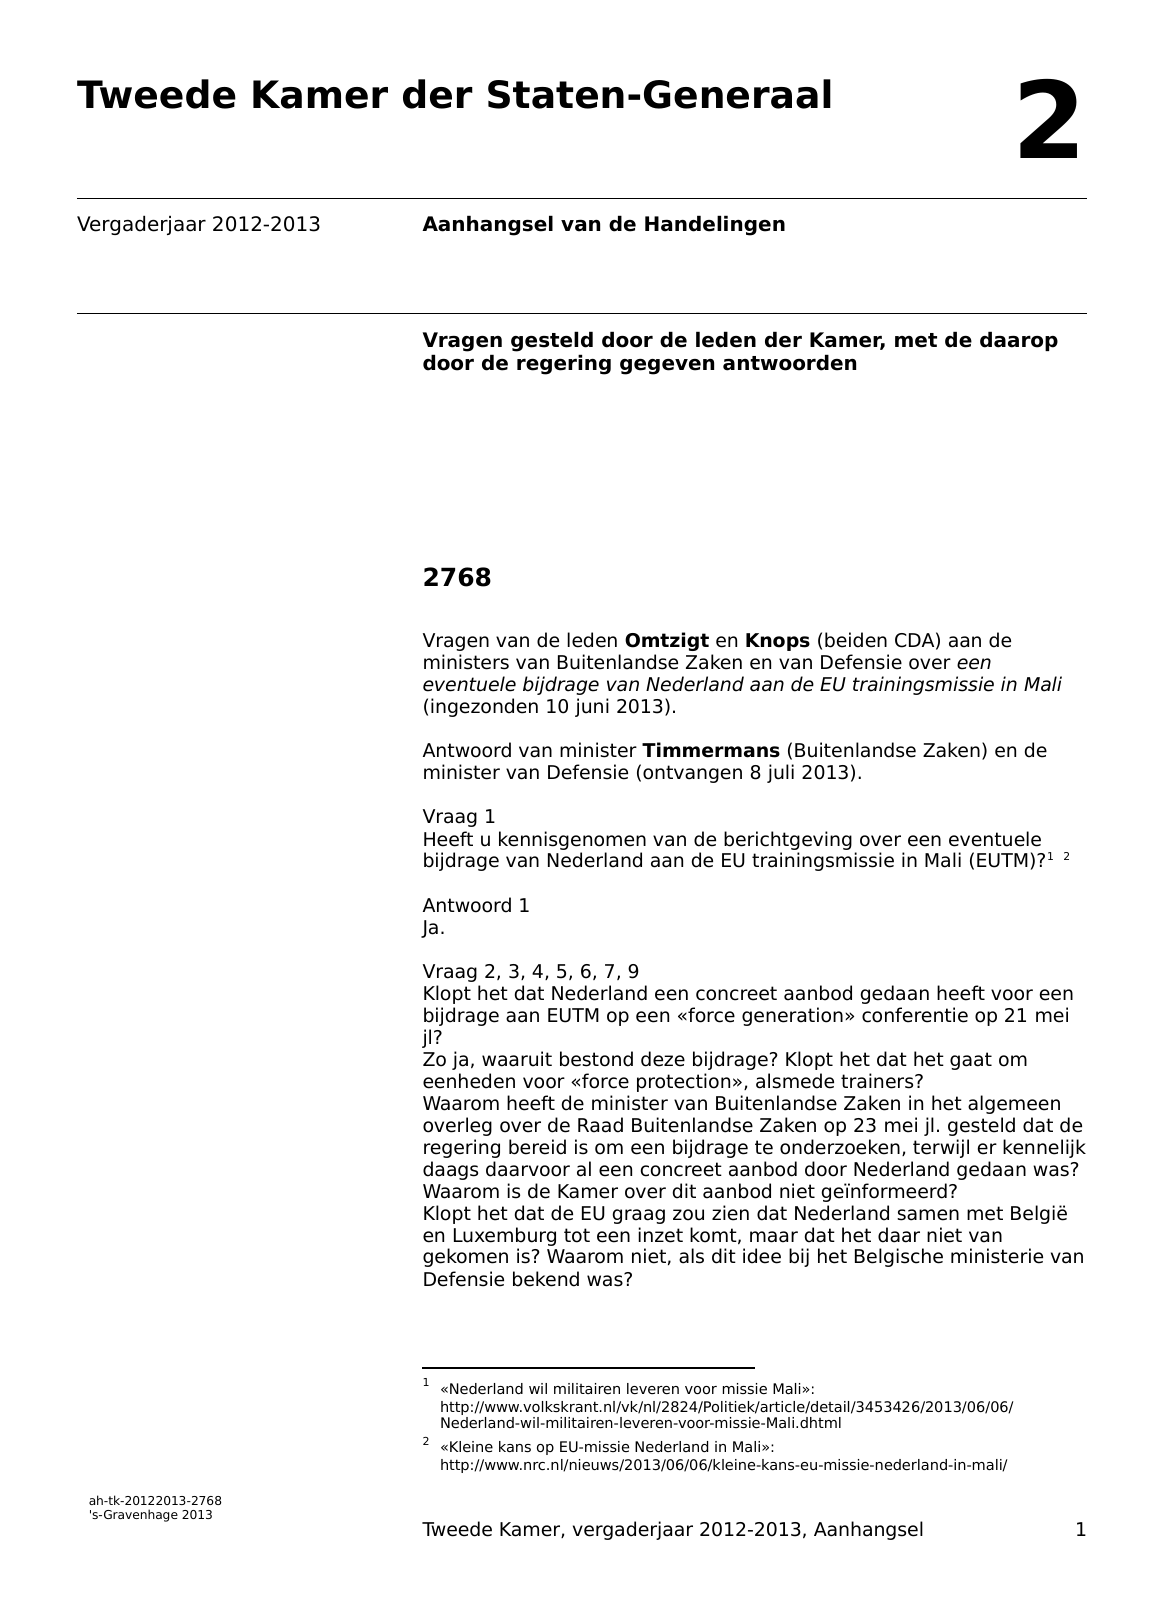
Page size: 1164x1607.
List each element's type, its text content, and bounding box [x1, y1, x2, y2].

text Ja. [422, 917, 1087, 938]
text 's-Gravenhage 2013 [88, 1508, 323, 1522]
text Heeft u kennisgenomen van de berichtgeving over een eventuele bijdrage van Nederland aan de EU trainingsmissie in Mali (EUTM)? [422, 828, 1087, 872]
text Waarom heeft de minister van Buitenlandse Zaken in het algemeen overleg over de Raad Buitenlandse Zaken op 23 mei jl. gesteld dat de regering bereid is om een bijdrage te onderzoeken, terwijl er kennelijk daags daarvoor al een concreet aanbod door Nederland gedaan was? [422, 1093, 1087, 1181]
table_header Tweede Kamer der Staten-Generaal [77, 59, 886, 198]
table_cell Vragen gesteld door de leden der Kamer, met de daarop door de regering gegeven antwoorden [422, 314, 1087, 375]
text Zo ja, waaruit bestond deze bijdrage? Klopt het dat het gaat om eenheden voor «force protection», alsmede trainers? [422, 1049, 1087, 1093]
text ah-tk-20122013-2768 [88, 1494, 323, 1508]
table_cell Vergaderjaar 2012-2013 [77, 199, 422, 313]
text Antwoord 1 [422, 894, 1087, 917]
text Klopt het dat Nederland een concreet aanbod gedaan heeft voor een bijdrage aan EUTM op een «force generation» conferentie op 21 mei jl? [422, 983, 1087, 1049]
text Klopt het dat de EU graag zou zien dat Nederland samen met België en Luxemburg tot een inzet komt, maar dat het daar niet van gekomen is? Waarom niet, als dit idee bij het Belgische ministerie van Defensie bekend was? [422, 1202, 1087, 1290]
text Vraag 1 [422, 806, 1087, 828]
text Vragen van de leden Omtzigt en Knops (beiden CDA) aan de ministers van Buitenlandse Zaken en van Defensie over een eventuele bijdrage van Nederland aan de EU trainingsmissie in Mali (ingezonden 10 juni 2013). [422, 630, 1087, 718]
text «Kleine kans op EU-missie Nederland in Mali»: http://www.nrc.nl/nieuws/2013/06/06/kleine-kans-eu-missie-nederland-in-mali/ [422, 1435, 1087, 1474]
text 2768 [422, 563, 1087, 592]
table_cell [77, 314, 422, 375]
text Waarom is de Kamer over dit aanbod niet geïnformeerd? [422, 1181, 1087, 1202]
table_cell Aanhangsel van de Handelingen [422, 199, 1087, 313]
text «Nederland wil militairen leveren voor missie Mali»: http://www.volkskrant.nl/vk/nl/2824/Politiek/article/detail/3453426/2013/06/06/Nederland-wil-militairen-leveren-voor-missie-Mali.dhtml [422, 1377, 1087, 1432]
table_header 2 [886, 59, 1087, 198]
text Vraag 2, 3, 4, 5, 6, 7, 9 [422, 961, 1087, 983]
text Antwoord van minister Timmermans (Buitenlandse Zaken) en de minister van Defensie (ontvangen 8 juli 2013). [422, 740, 1087, 784]
